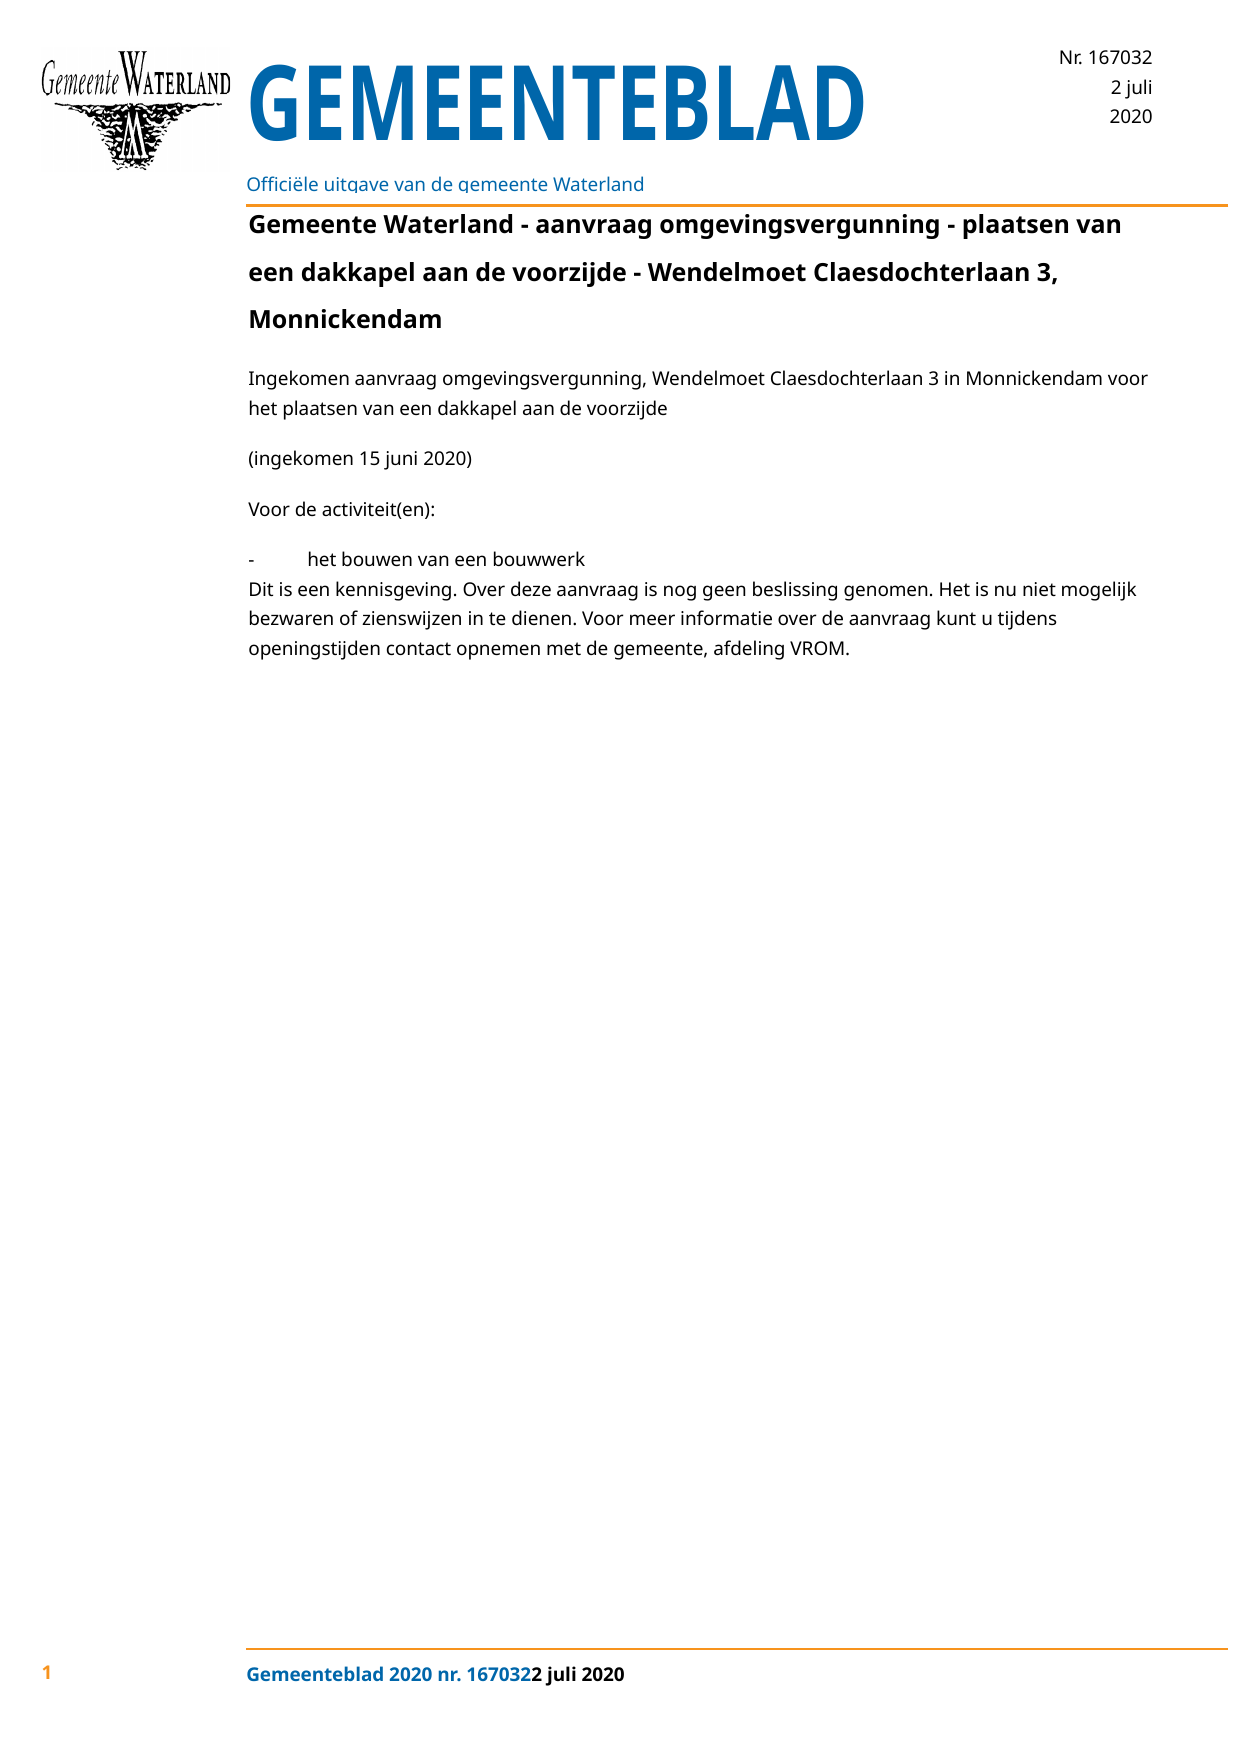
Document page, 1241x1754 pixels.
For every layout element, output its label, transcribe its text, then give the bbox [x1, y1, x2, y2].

text Voor de activiteit(en): [248, 496, 1152, 522]
text Dit is een kennisgeving. Over deze aanvraag is nog geen beslissing genomen. Het is nu niet mogelijk bezwaren of zienswijzen in te dienen. Voor meer informatie over de aanvraag kunt u tijdens openingstijden contact opnemen met de gemeente, afdeling VROM. [248, 576, 1152, 661]
text Ingekomen aanvraag omgevingsvergunning, Wendelmoet Claesdochterlaan 3 in Monnickendam voor het plaatsen van een dakkapel aan de voorzijde [248, 366, 1152, 421]
text (ingekomen 15 juni 2020) [248, 446, 1152, 471]
text Gemeente Waterland - aanvraag omgevingsvergunning - plaatsen van een dakkapel aan de voorzijde - Wendelmoet Claesdochterlaan 3, Monnickendam [248, 207, 1152, 336]
list het bouwen van een bouwwerk [248, 546, 1152, 572]
picture [41, 47, 231, 172]
